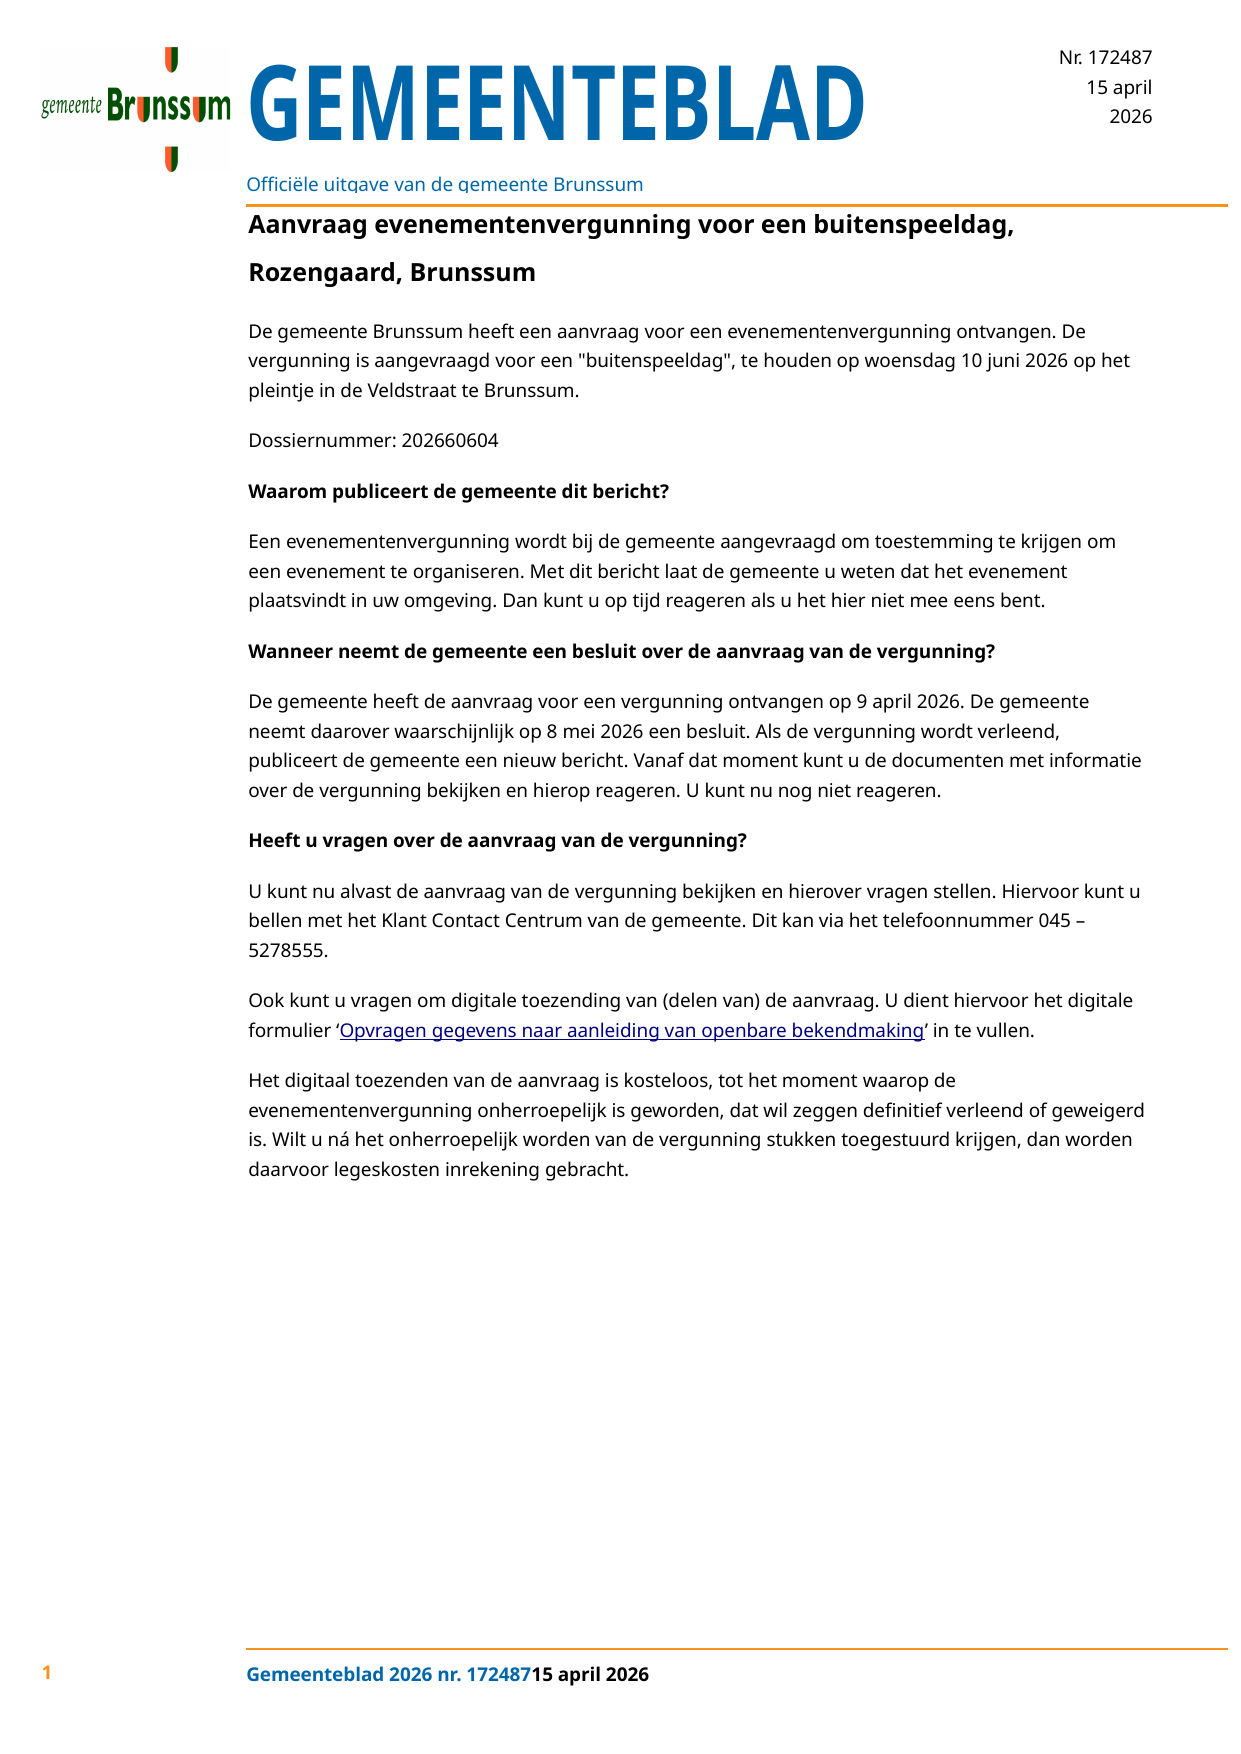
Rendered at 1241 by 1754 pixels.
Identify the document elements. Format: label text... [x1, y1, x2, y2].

text De gemeente Brunssum heeft een aanvraag voor een evenementenvergunning ontvangen. De vergunning is aangevraagd voor een "buitenspeeldag", te houden op woensdag 10 juni 2026 op het pleintje in de Veldstraat te Brunssum. [248, 318, 1152, 403]
text U kunt nu alvast de aanvraag van de vergunning bekijken en hierover vragen stellen. Hiervoor kunt u bellen met het Klant Contact Centrum van de gemeente. Dit kan via het telefoonnummer 045 – 5278555. [248, 878, 1152, 963]
text Wanneer neemt de gemeente een besluit over de aanvraag van de vergunning? [248, 638, 1152, 664]
text Ook kunt u vragen om digitale toezending van (delen van) de aanvraag. U dient hiervoor het digitale formulier ‘Opvragen gegevens naar aanleiding van openbare bekendmaking’ in te vullen. [248, 987, 1152, 1043]
text Heeft u vragen over de aanvraag van de vergunning? [248, 827, 1152, 853]
text Waarom publiceert de gemeente dit bericht? [248, 478, 1152, 504]
text De gemeente heeft de aanvraag voor een vergunning ontvangen op 9 april 2026. De gemeente neemt daarover waarschijnlijk op 8 mei 2026 een besluit. Als de vergunning wordt verleend, publiceert de gemeente een nieuw bericht. Vanaf dat moment kunt u de documenten met informatie over de vergunning bekijken en hierop reageren. U kunt nu nog niet reageren. [248, 688, 1152, 803]
text Een evenementenvergunning wordt bij de gemeente aangevraagd om toestemming te krijgen om een evenement te organiseren. Met dit bericht laat de gemeente u weten dat het evenement plaatsvindt in uw omgeving. Dan kunt u op tijd reageren als u het hier niet mee eens bent. [248, 528, 1152, 613]
picture [41, 47, 231, 172]
text Aanvraag evenementenvergunning voor een buitenspeeldag, Rozengaard, Brunssum [248, 207, 1152, 288]
text Dossiernummer: 202660604 [248, 427, 1152, 453]
text Het digitaal toezenden van de aanvraag is kosteloos, tot het moment waarop de evenementenvergunning onherroepelijk is geworden, dat wil zeggen definitief verleend of geweigerd is. Wilt u ná het onherroepelijk worden van de vergunning stukken toegestuurd krijgen, dan worden daarvoor legeskosten inrekening gebracht. [248, 1067, 1152, 1182]
